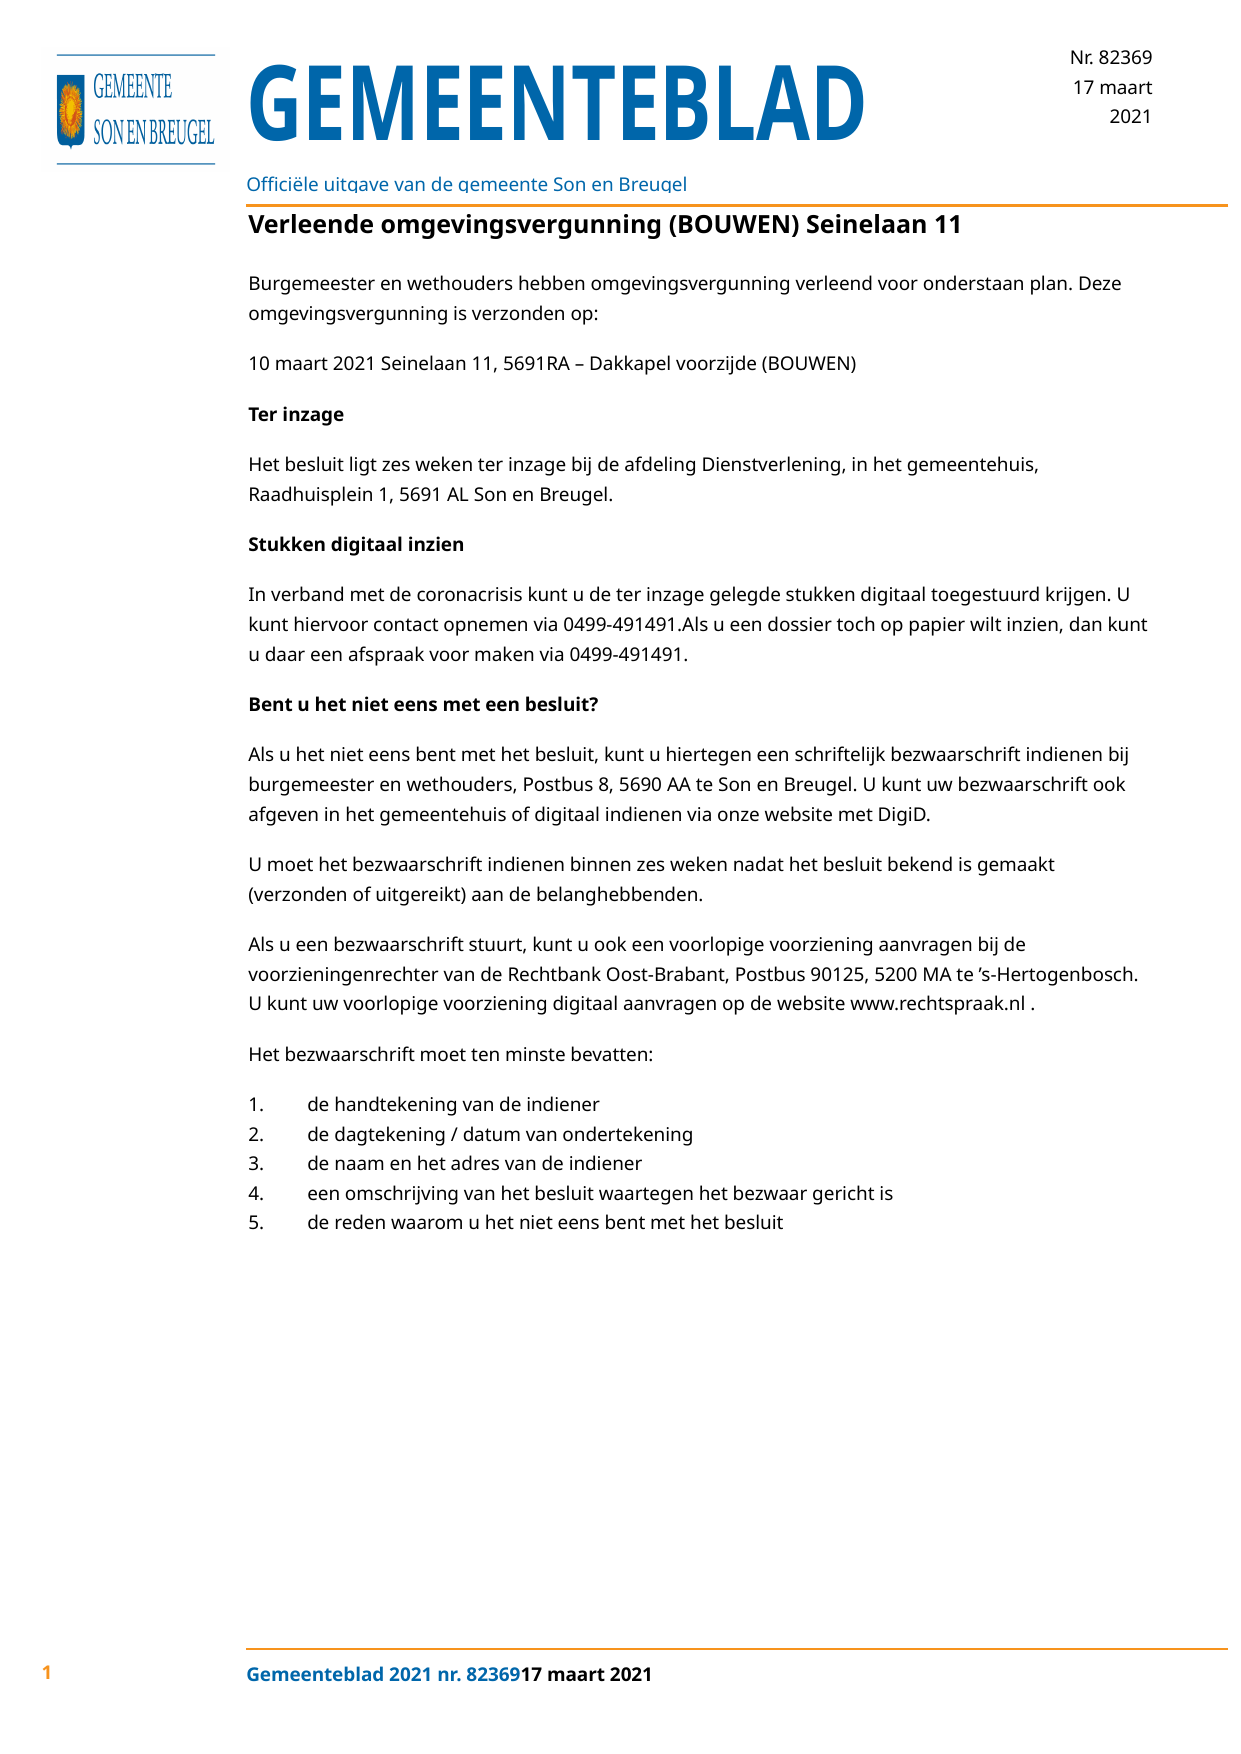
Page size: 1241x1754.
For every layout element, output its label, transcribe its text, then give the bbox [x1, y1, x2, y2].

text Verleende omgevingsvergunning (BOUWEN) Seinelaan 11 [248, 207, 1152, 241]
text Burgemeester en wethouders hebben omgevingsvergunning verleend voor onderstaan plan. Deze omgevingsvergunning is verzonden op: [248, 270, 1152, 326]
list de reden waarom u het niet eens bent met het besluit [248, 1209, 1152, 1235]
text U moet het bezwaarschrift indienen binnen zes weken nadat het besluit bekend is gemaakt (verzonden of uitgereikt) aan de belanghebbenden. [248, 851, 1152, 906]
text In verband met de coronacrisis kunt u de ter inzage gelegde stukken digitaal toegestuurd krijgen. U kunt hiervoor contact opnemen via 0499-491491.Als u een dossier toch op papier wilt inzien, dan kunt u daar een afspraak voor maken via 0499-491491. [248, 582, 1152, 666]
text Als u het niet eens bent met het besluit, kunt u hiertegen een schriftelijk bezwaarschrift indienen bij burgemeester en wethouders, Postbus 8, 5690 AA te Son en Breugel. U kunt uw bezwaarschrift ook afgeven in het gemeentehuis of digitaal indienen via onze website met DigiD. [248, 742, 1152, 826]
picture [41, 47, 231, 172]
text Ter inzage [248, 401, 1152, 426]
text Bent u het niet eens met een besluit? [248, 691, 1152, 717]
list de handtekening van de indiener [248, 1091, 1152, 1117]
text 10 maart 2021 Seinelaan 11, 5691RA – Dakkapel voorzijde (BOUWEN) [248, 350, 1152, 376]
list de naam en het adres van de indiener [248, 1150, 1152, 1176]
list de dagtekening / datum van ondertekening [248, 1121, 1152, 1146]
text Het bezwaarschrift moet ten minste bevatten: [248, 1041, 1152, 1066]
text Stukken digitaal inzien [248, 531, 1152, 557]
text Als u een bezwaarschrift stuurt, kunt u ook een voorlopige voorziening aanvragen bij de voorzieningenrechter van de Rechtbank Oost-Brabant, Postbus 90125, 5200 MA te ’s-Hertogenbosch. U kunt uw voorlopige voorziening digitaal aanvragen op de website www.rechtspraak.nl . [248, 931, 1152, 1016]
list een omschrijving van het besluit waartegen het bezwaar gericht is [248, 1180, 1152, 1206]
text Het besluit ligt zes weken ter inzage bij de afdeling Dienstverlening, in het gemeentehuis, Raadhuisplein 1, 5691 AL Son en Breugel. [248, 451, 1152, 506]
